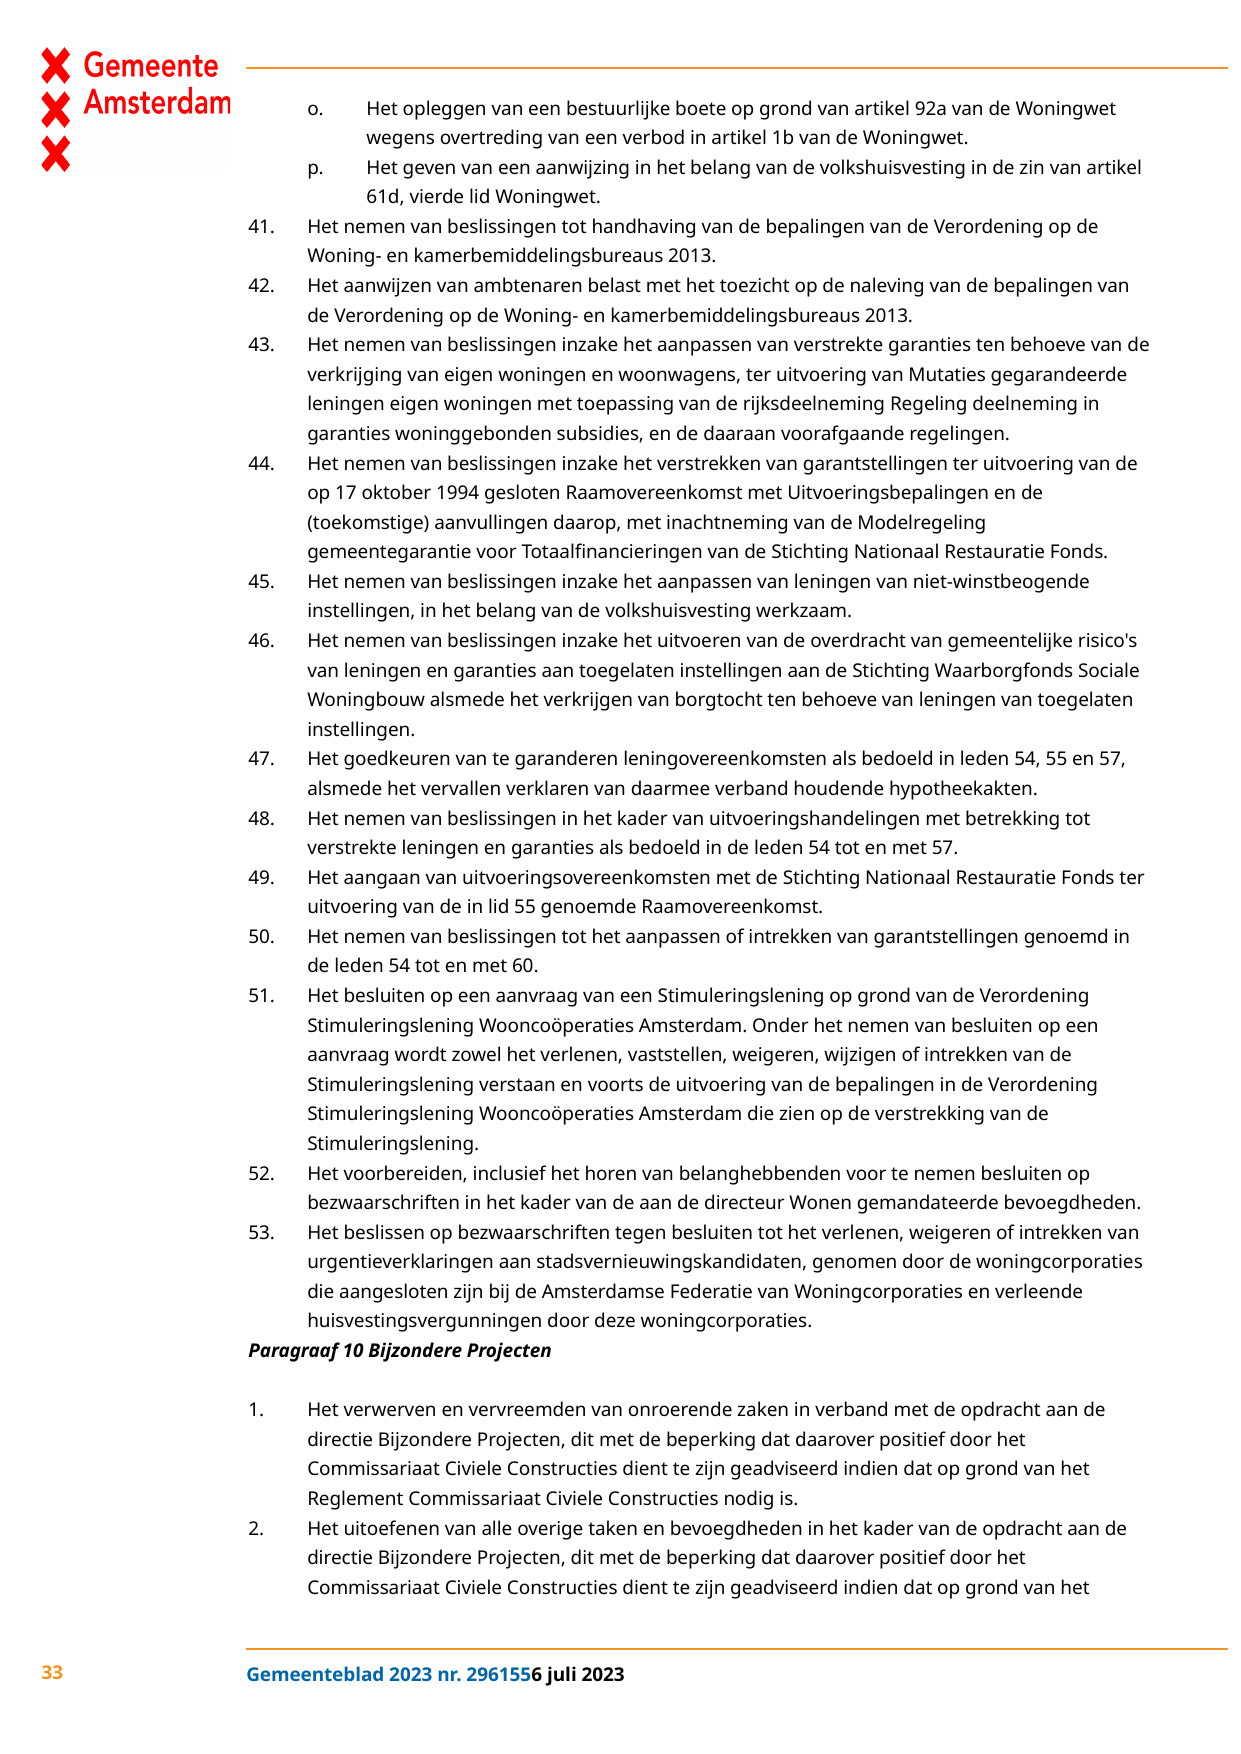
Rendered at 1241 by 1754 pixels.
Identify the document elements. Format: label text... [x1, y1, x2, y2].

list Het uitoefenen van alle overige taken en bevoegdheden in het kader van de opdracht aan de directie Bijzondere Projecten, dit met de beperking dat daarover positief door het Commissariaat Civiele Constructies dient te zijn geadviseerd indien dat op grond van het [248, 1515, 1152, 1600]
list Het nemen van beslissingen in het kader van uitvoeringshandelingen met betrekking tot verstrekte leningen en garanties als bedoeld in de leden 54 tot en met 57. [248, 805, 1152, 860]
list Het voorbereiden, inclusief het horen van belanghebbenden voor te nemen besluiten op bezwaarschriften in het kader van de aan de directeur Wonen gemandateerde bevoegdheden. [248, 1160, 1152, 1215]
picture [41, 47, 231, 172]
list Het nemen van beslissingen inzake het aanpassen van verstrekte garanties ten behoeve van de verkrijging van eigen woningen en woonwagens, ter uitvoering van Mutaties gegarandeerde leningen eigen woningen met toepassing van de rijksdeelneming Regeling deelneming in garanties woninggebonden subsidies, en de daaraan voorafgaande regelingen. [248, 331, 1152, 446]
list Het verwerven en vervreemden van onroerende zaken in verband met de opdracht aan de directie Bijzondere Projecten, dit met de beperking dat daarover positief door het Commissariaat Civiele Constructies dient te zijn geadviseerd indien dat op grond van het Reglement Commissariaat Civiele Constructies nodig is. [248, 1396, 1152, 1511]
list Het nemen van beslissingen inzake het verstrekken van garantstellingen ter uitvoering van de op 17 oktober 1994 gesloten Raamovereenkomst met Uitvoeringsbepalingen en de (toekomstige) aanvullingen daarop, met inachtneming van de Modelregeling gemeentegarantie voor Totaalfinancieringen van de Stichting Nationaal Restauratie Fonds. [248, 450, 1152, 564]
list Het nemen van beslissingen tot het aanpassen of intrekken van garantstellingen genoemd in de leden 54 tot en met 60. [248, 923, 1152, 978]
list Het aanwijzen van ambtenaren belast met het toezicht op de naleving van de bepalingen van de Verordening op de Woning- en kamerbemiddelingsbureaus 2013. [248, 272, 1152, 328]
list Het beslissen op bezwaarschriften tegen besluiten tot het verlenen, weigeren of intrekken van urgentieverklaringen aan stadsvernieuwingskandidaten, genomen door de woningcorporaties die aangesloten zijn bij de Amsterdamse Federatie van Woningcorporaties en verleende huisvestingsvergunningen door deze woningcorporaties. [248, 1219, 1152, 1333]
text Paragraaf 10 Bijzondere Projecten [248, 1337, 1152, 1363]
list Het geven van een aanwijzing in het belang van de volkshuisvesting in de zin van artikel 61d, vierde lid Woningwet. [307, 154, 1152, 209]
list Het nemen van beslissingen inzake het aanpassen van leningen van niet-winstbeogende instellingen, in het belang van de volkshuisvesting werkzaam. [248, 568, 1152, 623]
list Het nemen van beslissingen tot handhaving van de bepalingen van de Verordening op de Woning- en kamerbemiddelingsbureaus 2013. [248, 213, 1152, 268]
list Het aangaan van uitvoeringsovereenkomsten met de Stichting Nationaal Restauratie Fonds ter uitvoering van de in lid 55 genoemde Raamovereenkomst. [248, 864, 1152, 919]
list Het nemen van beslissingen inzake het uitvoeren van de overdracht van gemeentelijke risico's van leningen en garanties aan toegelaten instellingen aan de Stichting Waarborgfonds Sociale Woningbouw alsmede het verkrijgen van borgtocht ten behoeve van leningen van toegelaten instellingen. [248, 627, 1152, 742]
list Het besluiten op een aanvraag van een Stimuleringslening op grond van de Verordening Stimuleringslening Wooncoöperaties Amsterdam. Onder het nemen van besluiten op een aanvraag wordt zowel het verlenen, vaststellen, weigeren, wijzigen of intrekken van de Stimuleringslening verstaan en voorts de uitvoering van de bepalingen in de Verordening Stimuleringslening Wooncoöperaties Amsterdam die zien op de verstrekking van de Stimuleringslening. [248, 982, 1152, 1156]
list Het opleggen van een bestuurlijke boete op grond van artikel 92a van de Woningwet wegens overtreding van een verbod in artikel 1b van de Woningwet. [307, 95, 1152, 150]
list Het goedkeuren van te garanderen leningovereenkomsten als bedoeld in leden 54, 55 en 57, alsmede het vervallen verklaren van daarmee verband houdende hypotheekakten. [248, 746, 1152, 801]
